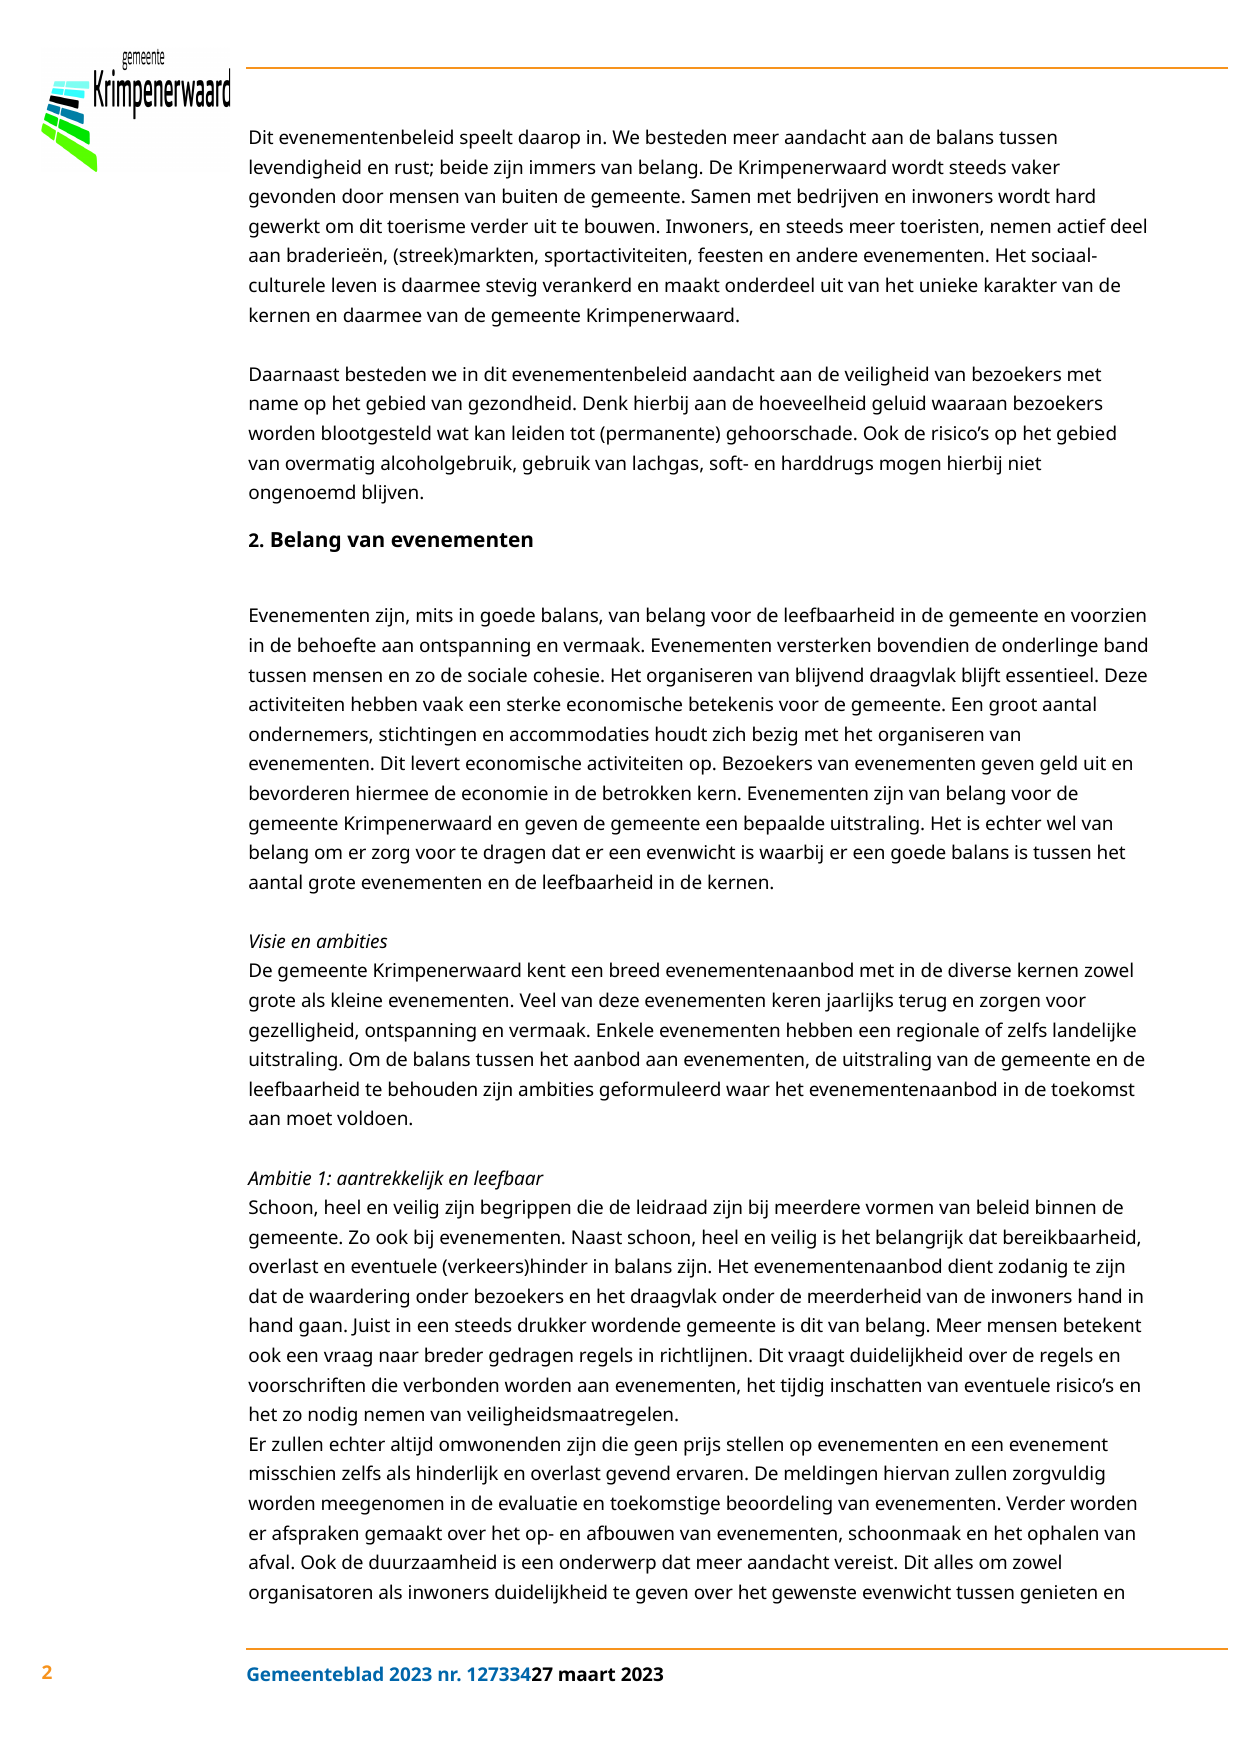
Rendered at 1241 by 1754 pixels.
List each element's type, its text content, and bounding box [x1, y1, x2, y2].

picture [41, 47, 231, 172]
text Er zullen echter altijd omwonenden zijn die geen prijs stellen op evenementen en een evenement misschien zelfs als hinderlijk en overlast gevend ervaren. De meldingen hiervan zullen zorgvuldig worden meegenomen in de evaluatie en toekomstige beoordeling van evenementen. Verder worden er afspraken gemaakt over het op- en afbouwen van evenementen, schoonmaak en het ophalen van afval. Ook de duurzaamheid is een onderwerp dat meer aandacht vereist. Dit alles om zowel organisatoren als inwoners duidelijkheid te geven over het gewenste evenwicht tussen genieten en [248, 1431, 1152, 1605]
text Ambitie 1: aantrekkelijk en leefbaar [248, 1165, 1152, 1191]
text Visie en ambities [248, 928, 1152, 954]
text Daarnaast besteden we in dit evenementenbeleid aandacht aan de veiligheid van bezoekers met name op het gebied van gezondheid. Denk hierbij aan de hoeveelheid geluid waaraan bezoekers worden blootgesteld wat kan leiden tot (permanente) gehoorschade. Ook de risico’s op het gebied van overmatig alcoholgebruik, gebruik van lachgas, soft- en harddrugs mogen hierbij niet ongenoemd blijven. [248, 361, 1152, 505]
text Evenementen zijn, mits in goede balans, van belang voor de leefbaarheid in de gemeente en voorzien in de behoefte aan ontspanning en vermaak. Evenementen versterken bovendien de onderlinge band tussen mensen en zo de sociale cohesie. Het organiseren van blijvend draagvlak blijft essentieel. Deze activiteiten hebben vaak een sterke economische betekenis voor de gemeente. Een groot aantal ondernemers, stichtingen en accommodaties houdt zich bezig met het organiseren van evenementen. Dit levert economische activiteiten op. Bezoekers van evenementen geven geld uit en bevorderen hiermee de economie in de betrokken kern. Evenementen zijn van belang voor de gemeente Krimpenerwaard en geven de gemeente een bepaalde uitstraling. Het is echter wel van belang om er zorg voor te dragen dat er een evenwicht is waarbij er een goede balans is tussen het aantal grote evenementen en de leefbaarheid in de kernen. [248, 603, 1152, 895]
text Dit evenementenbeleid speelt daarop in. We besteden meer aandacht aan de balans tussen levendigheid en rust; beide zijn immers van belang. De Krimpenerwaard wordt steeds vaker gevonden door mensen van buiten de gemeente. Samen met bedrijven en inwoners wordt hard gewerkt om dit toerisme verder uit te bouwen. Inwoners, en steeds meer toeristen, nemen actief deel aan braderieën, (streek)markten, sportactiviteiten, feesten en andere evenementen. Het sociaal-culturele leven is daarmee stevig verankerd en maakt onderdeel uit van het unieke karakter van de kernen en daarmee van de gemeente Krimpenerwaard. [248, 124, 1152, 328]
text De gemeente Krimpenerwaard kent een breed evenementenaanbod met in de diverse kernen zowel grote als kleine evenementen. Veel van deze evenementen keren jaarlijks terug en zorgen voor gezelligheid, ontspanning en vermaak. Enkele evenementen hebben een regionale of zelfs landelijke uitstraling. Om de balans tussen het aanbod aan evenementen, de uitstraling van de gemeente en de leefbaarheid te behouden zijn ambities geformuleerd waar het evenementenaanbod in de toekomst aan moet voldoen. [248, 958, 1152, 1131]
text 2. Belang van evenementen [248, 525, 1152, 553]
text Schoon, heel en veilig zijn begrippen die de leidraad zijn bij meerdere vormen van beleid binnen de gemeente. Zo ook bij evenementen. Naast schoon, heel en veilig is het belangrijk dat bereikbaarheid, overlast en eventuele (verkeers)hinder in balans zijn. Het evenementenaanbod dient zodanig te zijn dat de waardering onder bezoekers en het draagvlak onder de meerderheid van de inwoners hand in hand gaan. Juist in een steeds drukker wordende gemeente is dit van belang. Meer mensen betekent ook een vraag naar breder gedragen regels in richtlijnen. Dit vraagt duidelijkheid over de regels en voorschriften die verbonden worden aan evenementen, het tijdig inschatten van eventuele risico’s en het zo nodig nemen van veiligheidsmaatregelen. [248, 1194, 1152, 1427]
